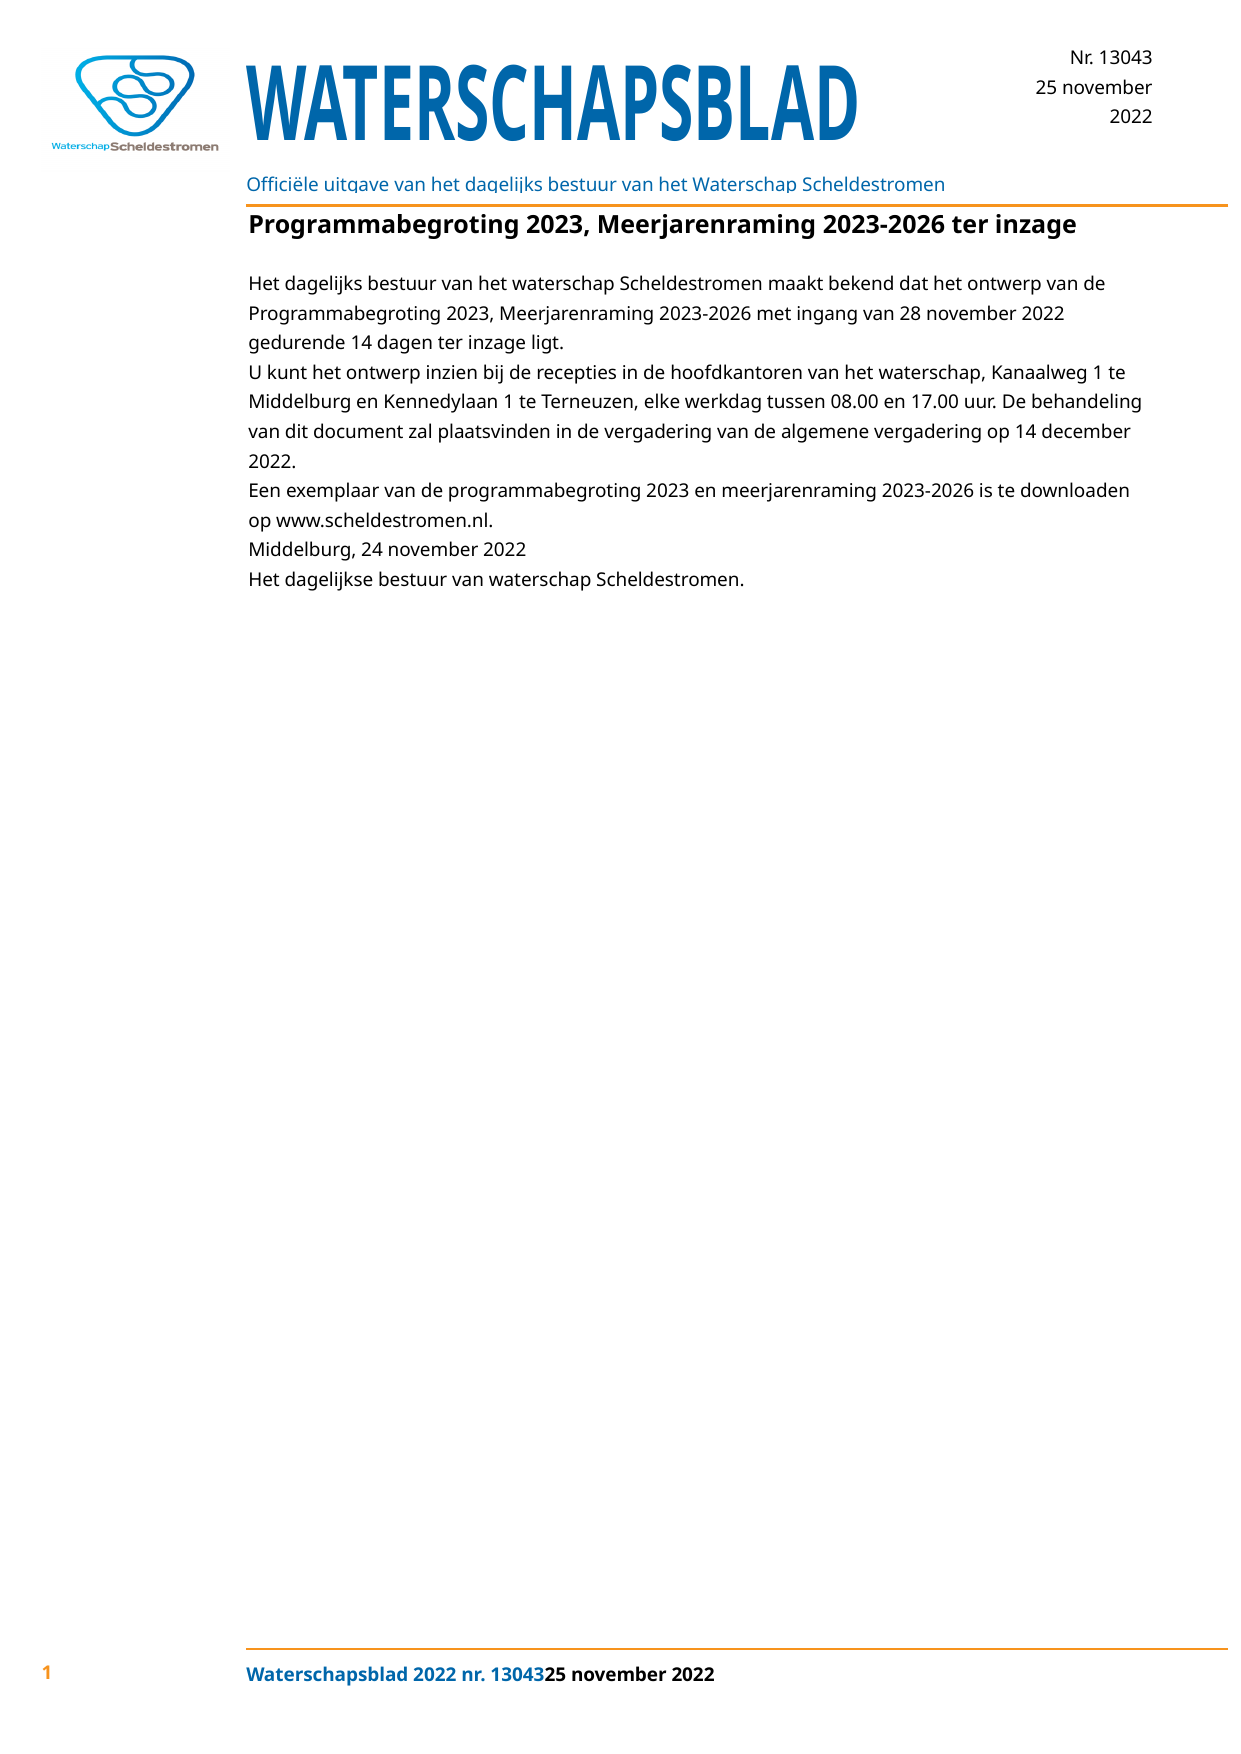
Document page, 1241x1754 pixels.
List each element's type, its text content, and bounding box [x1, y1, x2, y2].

text Middelburg, 24 november 2022 [248, 537, 1152, 562]
text Het dagelijkse bestuur van waterschap Scheldestromen. [248, 566, 1152, 592]
picture [41, 47, 231, 172]
text Het dagelijks bestuur van het waterschap Scheldestromen maakt bekend dat het ontwerp van de Programmabegroting 2023, Meerjarenraming 2023-2026 met ingang van 28 november 2022 gedurende 14 dagen ter inzage ligt. [248, 270, 1152, 355]
text U kunt het ontwerp inzien bij de recepties in de hoofdkantoren van het waterschap, Kanaalweg 1 te Middelburg en Kennedylaan 1 te Terneuzen, elke werkdag tussen 08.00 en 17.00 uur. De behandeling van dit document zal plaatsvinden in de vergadering van de algemene vergadering op 14 december 2022. [248, 359, 1152, 473]
text Een exemplaar van de programmabegroting 2023 en meerjarenraming 2023-2026 is te downloaden op www.scheldestromen.nl. [248, 477, 1152, 533]
text Programmabegroting 2023, Meerjarenraming 2023-2026 ter inzage [248, 207, 1152, 241]
